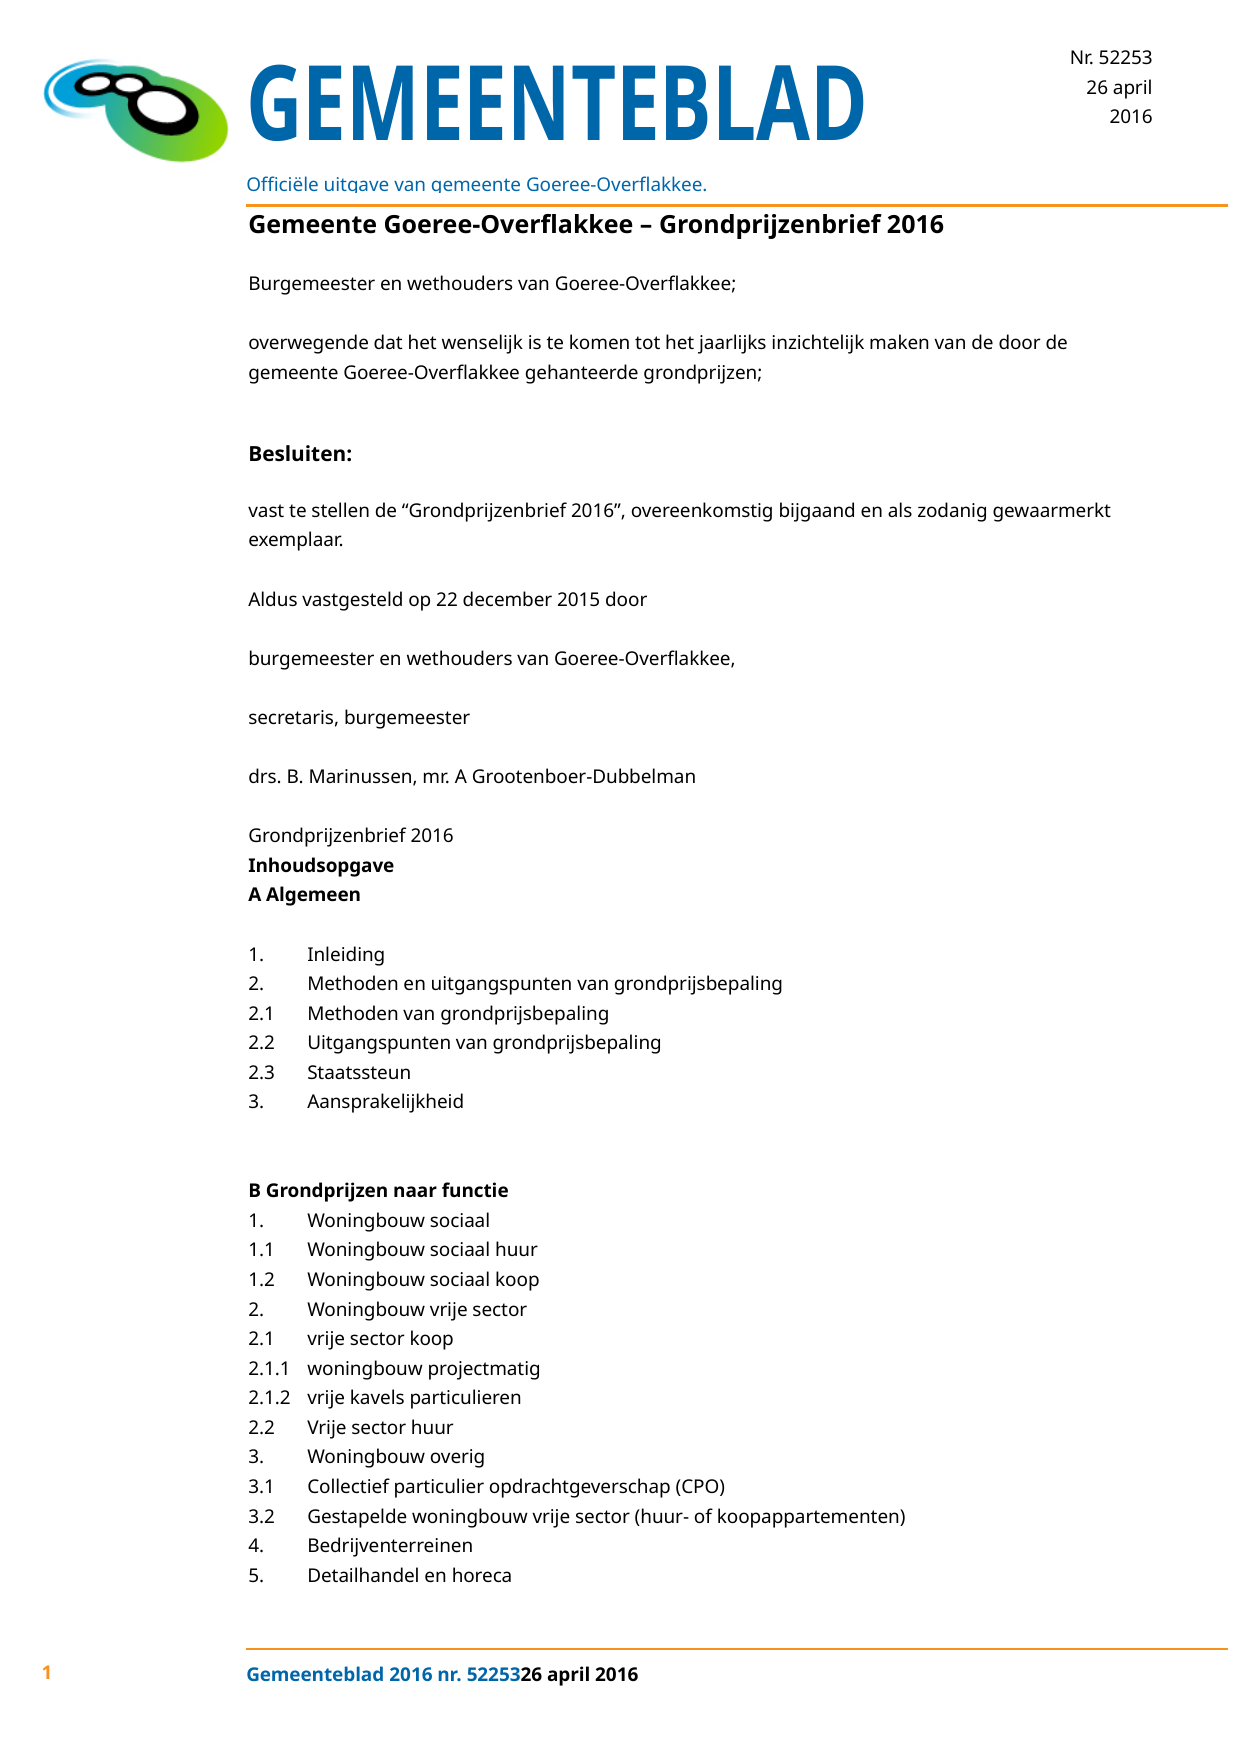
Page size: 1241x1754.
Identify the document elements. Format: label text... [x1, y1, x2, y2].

list Bedrijventerreinen [248, 1532, 1152, 1558]
list Woningbouw sociaal [248, 1207, 1152, 1233]
text Burgemeester en wethouders van Goeree-Overflakkee; [248, 270, 1152, 296]
text Grondprijzenbrief 2016 [248, 822, 1152, 848]
list Gestapelde woningbouw vrije sector (huur- of koopappartementen) [248, 1503, 1152, 1529]
text Aldus vastgesteld op 22 december 2015 door [248, 586, 1152, 612]
text Gemeente Goeree-Overflakkee – Grondprijzenbrief 2016 [248, 207, 1152, 241]
text Inhoudsopgave [248, 852, 1152, 878]
list Uitgangspunten van grondprijsbepaling [248, 1029, 1152, 1055]
list Methoden van grondprijsbepaling [248, 1000, 1152, 1026]
list Aansprakelijkheid [248, 1089, 1152, 1114]
list Woningbouw overig [248, 1444, 1152, 1469]
text B Grondprijzen naar functie [248, 1177, 1152, 1203]
list Vrije sector huur [248, 1414, 1152, 1440]
list Detailhandel en horeca [248, 1562, 1152, 1588]
text Besluiten: [248, 439, 1152, 467]
list Inleiding [248, 941, 1152, 967]
list Woningbouw vrije sector [248, 1296, 1152, 1322]
text A Algemeen [248, 882, 1152, 907]
text burgemeester en wethouders van Goeree-Overflakkee, [248, 645, 1152, 671]
list vrije sector koop [248, 1325, 1152, 1351]
text overwegende dat het wenselijk is te komen tot het jaarlijks inzichtelijk maken van de door de gemeente Goeree-Overflakkee gehanteerde grondprijzen; [248, 329, 1152, 385]
list vrije kavels particulieren [248, 1384, 1152, 1410]
picture [41, 47, 231, 172]
list Woningbouw sociaal huur [248, 1237, 1152, 1262]
list woningbouw projectmatig [248, 1355, 1152, 1381]
text drs. B. Marinussen, mr. A Grootenboer-Dubbelman [248, 763, 1152, 789]
text secretaris, burgemeester [248, 704, 1152, 730]
list Collectief particulier opdrachtgeverschap (CPO) [248, 1473, 1152, 1499]
list Staatssteun [248, 1059, 1152, 1085]
list Woningbouw sociaal koop [248, 1266, 1152, 1292]
list Methoden en uitgangspunten van grondprijsbepaling [248, 970, 1152, 996]
text vast te stellen de “Grondprijzenbrief 2016”, overeenkomstig bijgaand en als zodanig gewaarmerkt exemplaar. [248, 497, 1152, 552]
